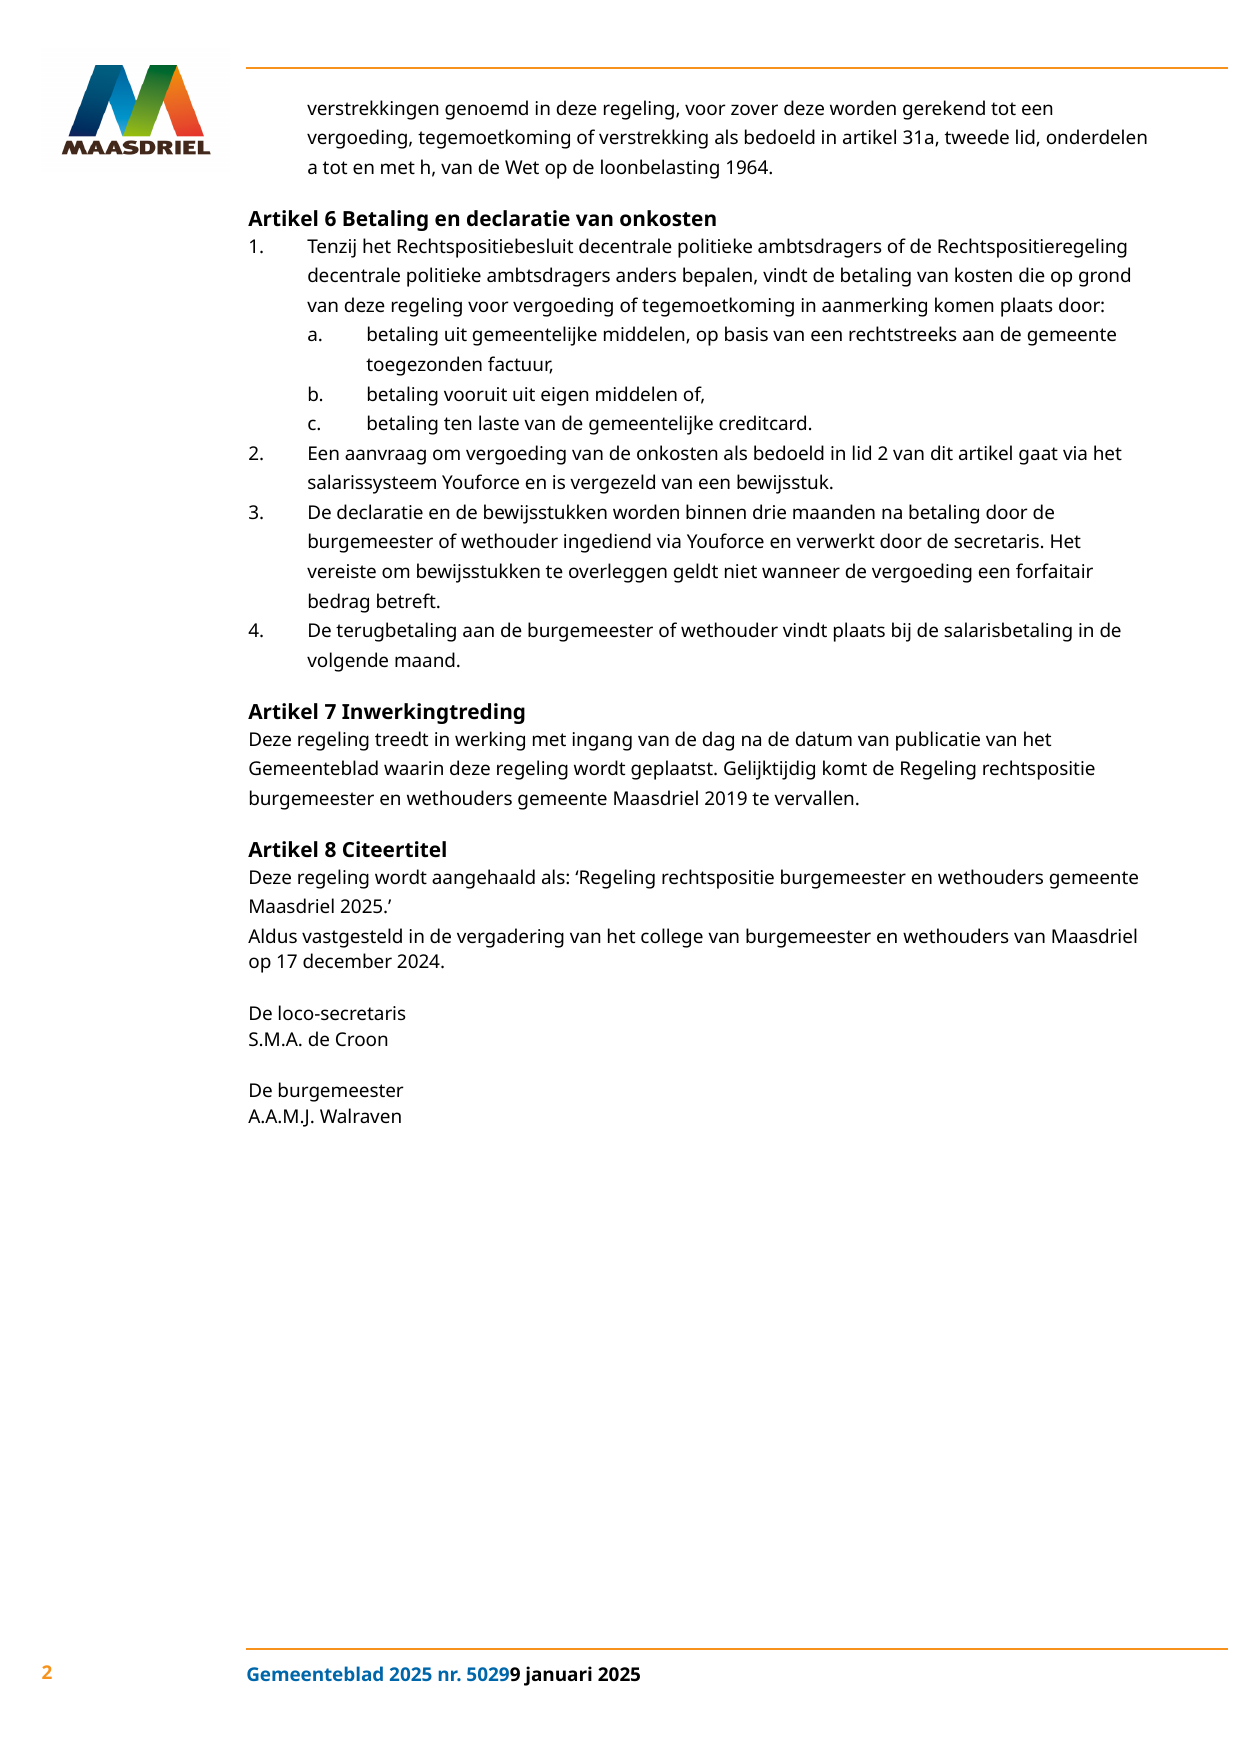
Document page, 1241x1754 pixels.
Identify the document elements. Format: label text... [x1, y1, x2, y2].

text De loco-secretaris [248, 1000, 1152, 1026]
text Deze regeling treedt in werking met ingang van de dag na de datum van publicatie van het Gemeenteblad waarin deze regeling wordt geplaatst. Gelijktijdig komt de Regeling rechtspositie burgemeester en wethouders gemeente Maasdriel 2019 te vervallen. [248, 726, 1152, 811]
list Een aanvraag om vergoeding van de onkosten als bedoeld in lid 2 van dit artikel gaat via het salarissysteem Youforce en is vergezeld van een bewijsstuk. [248, 440, 1152, 495]
text Artikel 6 Betaling en declaratie van onkosten [248, 204, 1152, 233]
list Tenzij het Rechtspositiebesluit decentrale politieke ambtsdragers of de Rechtspositieregeling decentrale politieke ambtsdragers anders bepalen, vindt de betaling van kosten die op grond van deze regeling voor vergoeding of tegemoetkoming in aanmerking komen plaats door: [248, 233, 1152, 318]
text Artikel 7 Inwerkingtreding [248, 697, 1152, 726]
list De declaratie en de bewijsstukken worden binnen drie maanden na betaling door de burgemeester of wethouder ingediend via Youforce en verwerkt door de secretaris. Het vereiste om bewijsstukken te overleggen geldt niet wanneer de vergoeding een forfaitair bedrag betreft. [248, 499, 1152, 613]
text De burgemeester [248, 1077, 1152, 1103]
list verstrekkingen genoemd in deze regeling, voor zover deze worden gerekend tot een vergoeding, tegemoetkoming of verstrekking als bedoeld in artikel 31a, tweede lid, onderdelen a tot en met h, van de Wet op de loonbelasting 1964. [248, 95, 1152, 180]
text Aldus vastgesteld in de vergadering van het college van burgemeester en wethouders van Maasdriel op 17 december 2024. [248, 923, 1152, 974]
text Deze regeling wordt aangehaald als: ‘Regeling rechtspositie burgemeester en wethouders gemeente Maasdriel 2025.’ [248, 864, 1152, 919]
text S.M.A. de Croon [248, 1026, 1152, 1052]
list De terugbetaling aan de burgemeester of wethouder vindt plaats bij de salarisbetaling in de volgende maand. [248, 617, 1152, 673]
list betaling vooruit uit eigen middelen of, [307, 381, 1152, 406]
text Artikel 8 Citeertitel [248, 835, 1152, 864]
list betaling uit gemeentelijke middelen, op basis van een rechtstreeks aan de gemeente toegezonden factuur, [307, 322, 1152, 377]
text A.A.M.J. Walraven [248, 1103, 1152, 1129]
picture [41, 47, 231, 172]
list betaling ten laste van de gemeentelijke creditcard. [307, 410, 1152, 436]
